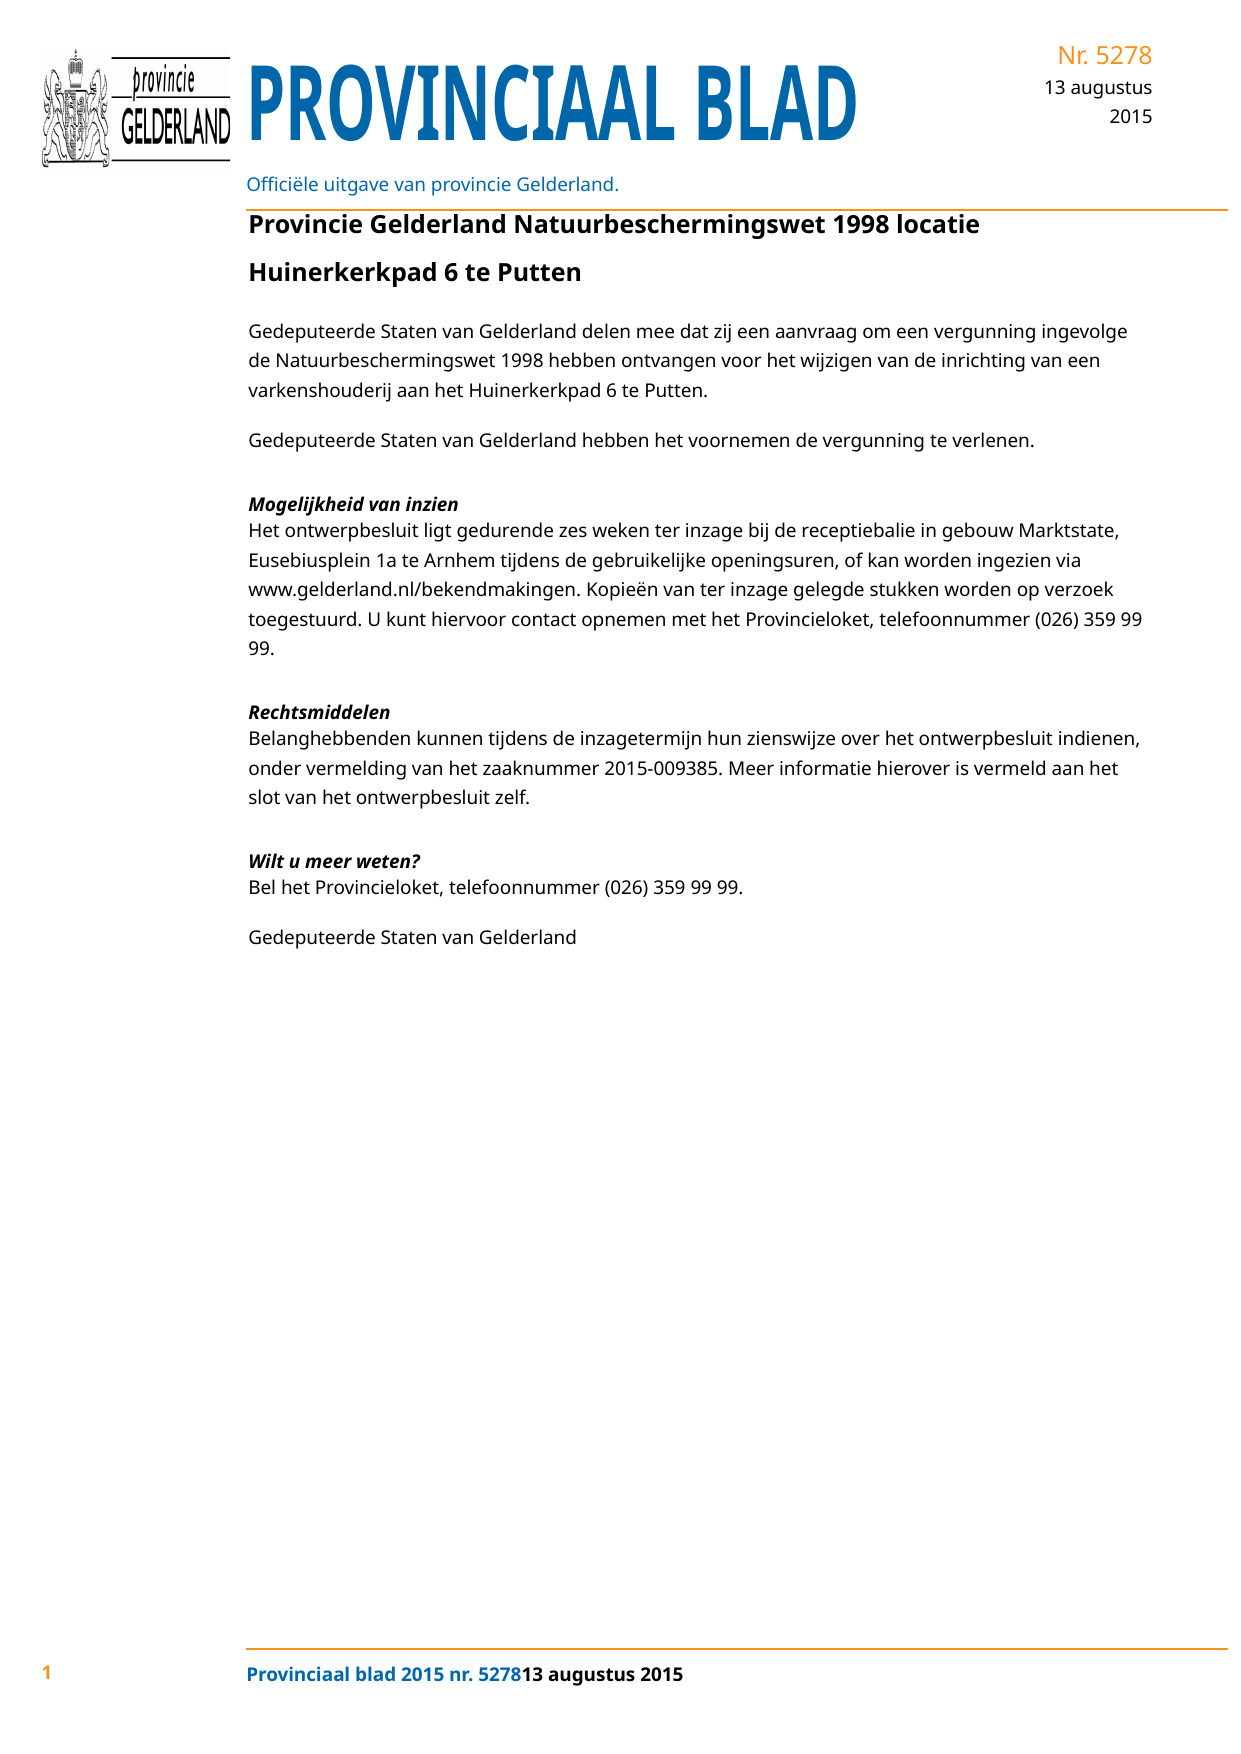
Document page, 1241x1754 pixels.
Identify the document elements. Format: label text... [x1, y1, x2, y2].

text Gedeputeerde Staten van Gelderland [248, 924, 1152, 950]
text Gedeputeerde Staten van Gelderland delen mee dat zij een aanvraag om een vergunning ingevolge de Natuurbeschermingswet 1998 hebben ontvangen voor het wijzigen van de inrichting van een varkenshouderij aan het Huinerkerkpad 6 te Putten. [248, 318, 1152, 403]
text Belanghebbenden kunnen tijdens de inzagetermijn hun zienswijze over het ontwerpbesluit indienen, onder vermelding van het zaaknummer 2015-009385. Meer informatie hierover is vermeld aan het slot van het ontwerpbesluit zelf. [248, 725, 1152, 810]
text Mogelijkheid van inzien [248, 491, 1152, 517]
text Gedeputeerde Staten van Gelderland hebben het voornemen de vergunning te verlenen. [248, 427, 1152, 453]
picture [41, 47, 231, 172]
text Het ontwerpbesluit ligt gedurende zes weken ter inzage bij de receptiebalie in gebouw Marktstate, Eusebiusplein 1a te Arnhem tijdens de gebruikelijke openingsuren, of kan worden ingezien via www.gelderland.nl/bekendmakingen. Kopieën van ter inzage gelegde stukken worden op verzoek toegestuurd. U kunt hiervoor contact opnemen met het Provincieloket, telefoonnummer (026) 359 99 99. [248, 517, 1152, 661]
text Provincie Gelderland Natuurbeschermingswet 1998 locatie Huinerkerkpad 6 te Putten [248, 211, 1152, 288]
text Rechtsmiddelen [248, 699, 1152, 725]
text Wilt u meer weten? [248, 848, 1152, 874]
text Bel het Provincieloket, telefoonnummer (026) 359 99 99. [248, 874, 1152, 900]
